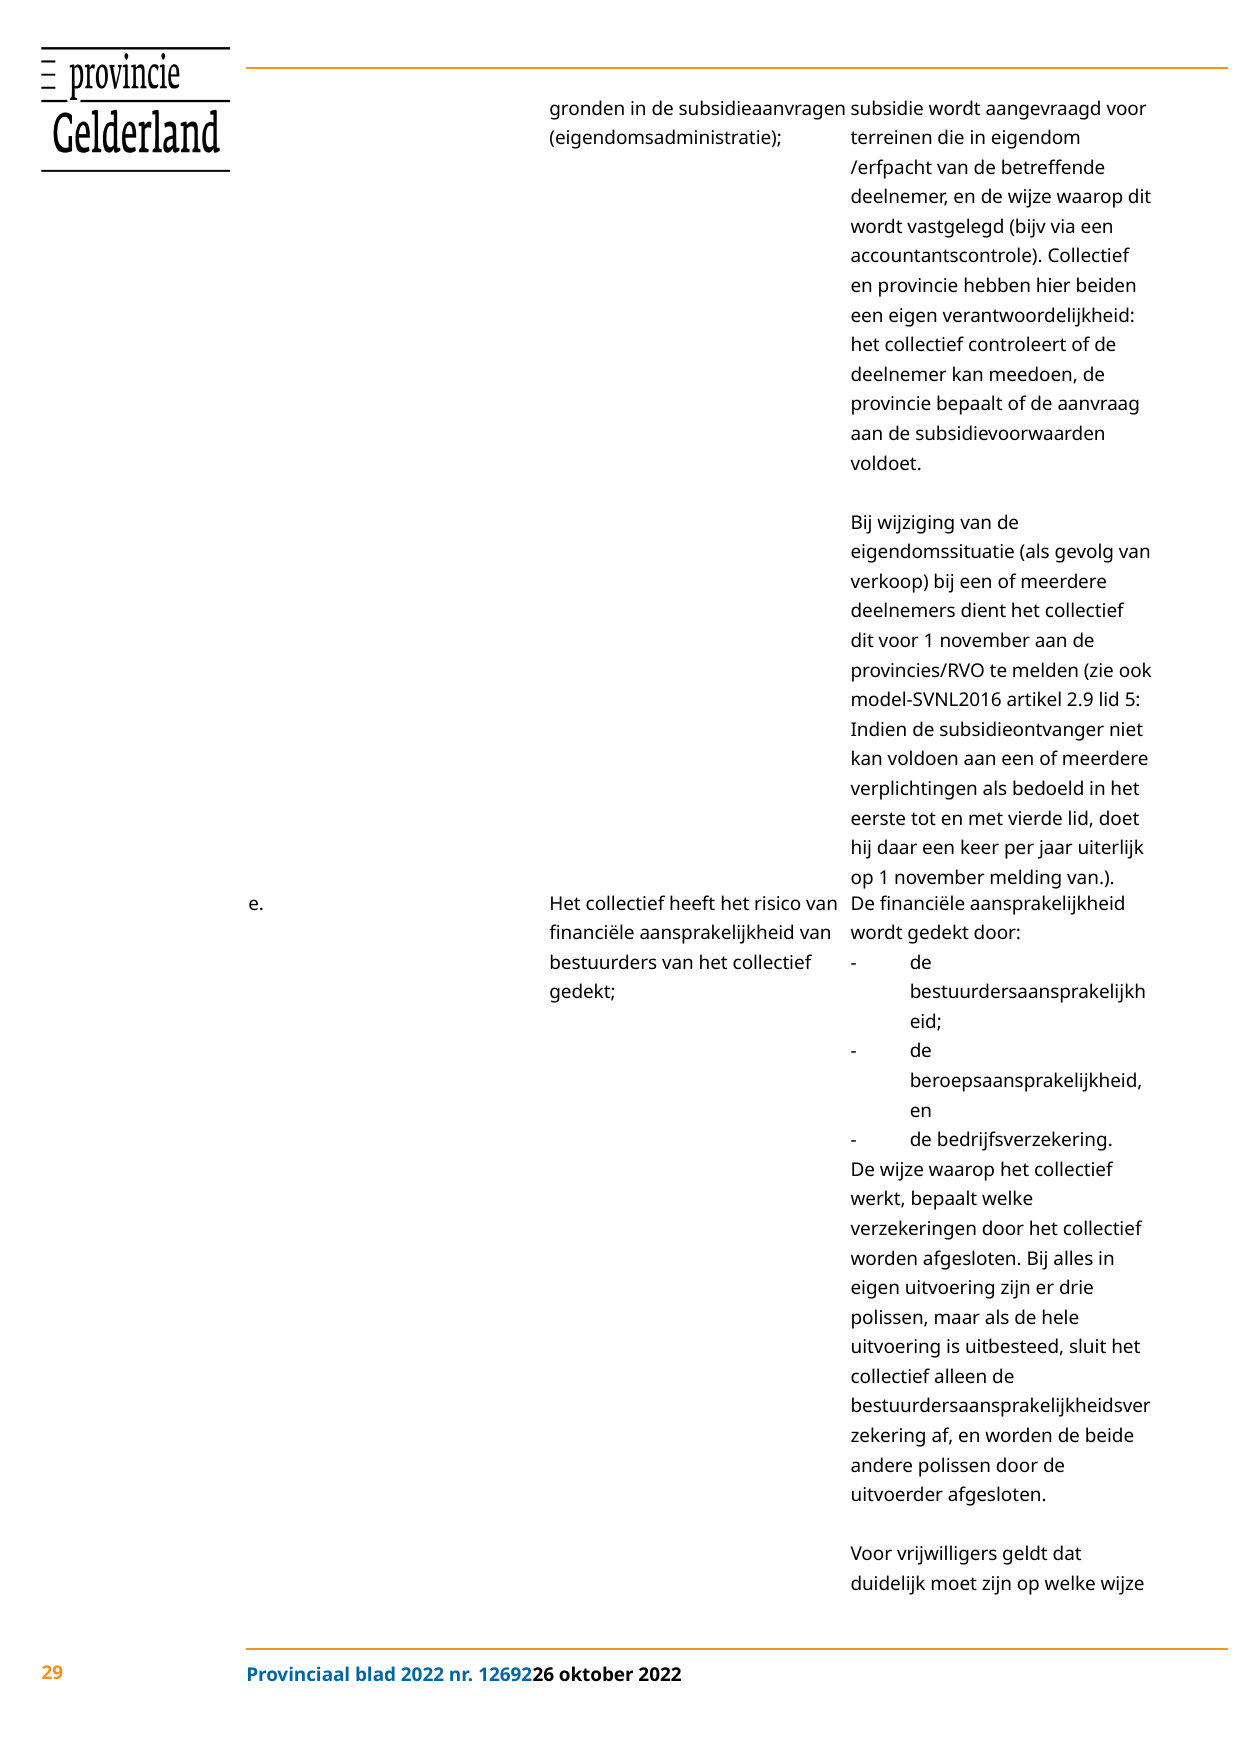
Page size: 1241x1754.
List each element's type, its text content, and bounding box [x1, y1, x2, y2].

picture [41, 47, 231, 172]
table_cell gronden in de subsidieaanvragen (eigendomsadministratie); [549, 95, 850, 890]
table_cell Het collectief heeft het risico van financiële aansprakelijkheid van bestuurders van het collectief gedekt; [549, 890, 850, 1596]
table_cell [248, 95, 549, 890]
table_cell De financiële aansprakelijkheid wordt gedekt door: de bestuurdersaansprakelijkheid; de beroepsaansprakelijkheid, en de bedrijfsverzekering. De wijze waarop het collectief werkt, bepaalt welke verzekeringen door het collectief worden afgesloten. Bij alles in eigen uitvoering zijn er drie polissen, maar als de hele uitvoering is uitbesteed, sluit het collectief alleen de bestuurdersaansprakelijkheidsverzekering af, en worden de beide andere polissen door de uitvoerder afgesloten. Voor vrijwilligers geldt dat duidelijk moet zijn op welke wijze [850, 890, 1152, 1596]
table_cell subsidie wordt aangevraagd voor terreinen die in eigendom /erfpacht van de betreffende deelnemer, en de wijze waarop dit wordt vastgelegd (bijv via een accountantscontrole). Collectief en provincie hebben hier beiden een eigen verantwoordelijkheid: het collectief controleert of de deelnemer kan meedoen, de provincie bepaalt of de aanvraag aan de subsidievoorwaarden voldoet. Bij wijziging van de eigendomssituatie (als gevolg van verkoop) bij een of meerdere deelnemers dient het collectief dit voor 1 november aan de provincies/RVO te melden (zie ook model-SVNL2016 artikel 2.9 lid 5: Indien de subsidieontvanger niet kan voldoen aan een of meerdere verplichtingen als bedoeld in het eerste tot en met vierde lid, doet hij daar een keer per jaar uiterlijk op 1 november melding van.). [850, 95, 1152, 890]
table_cell e. [248, 890, 549, 1596]
